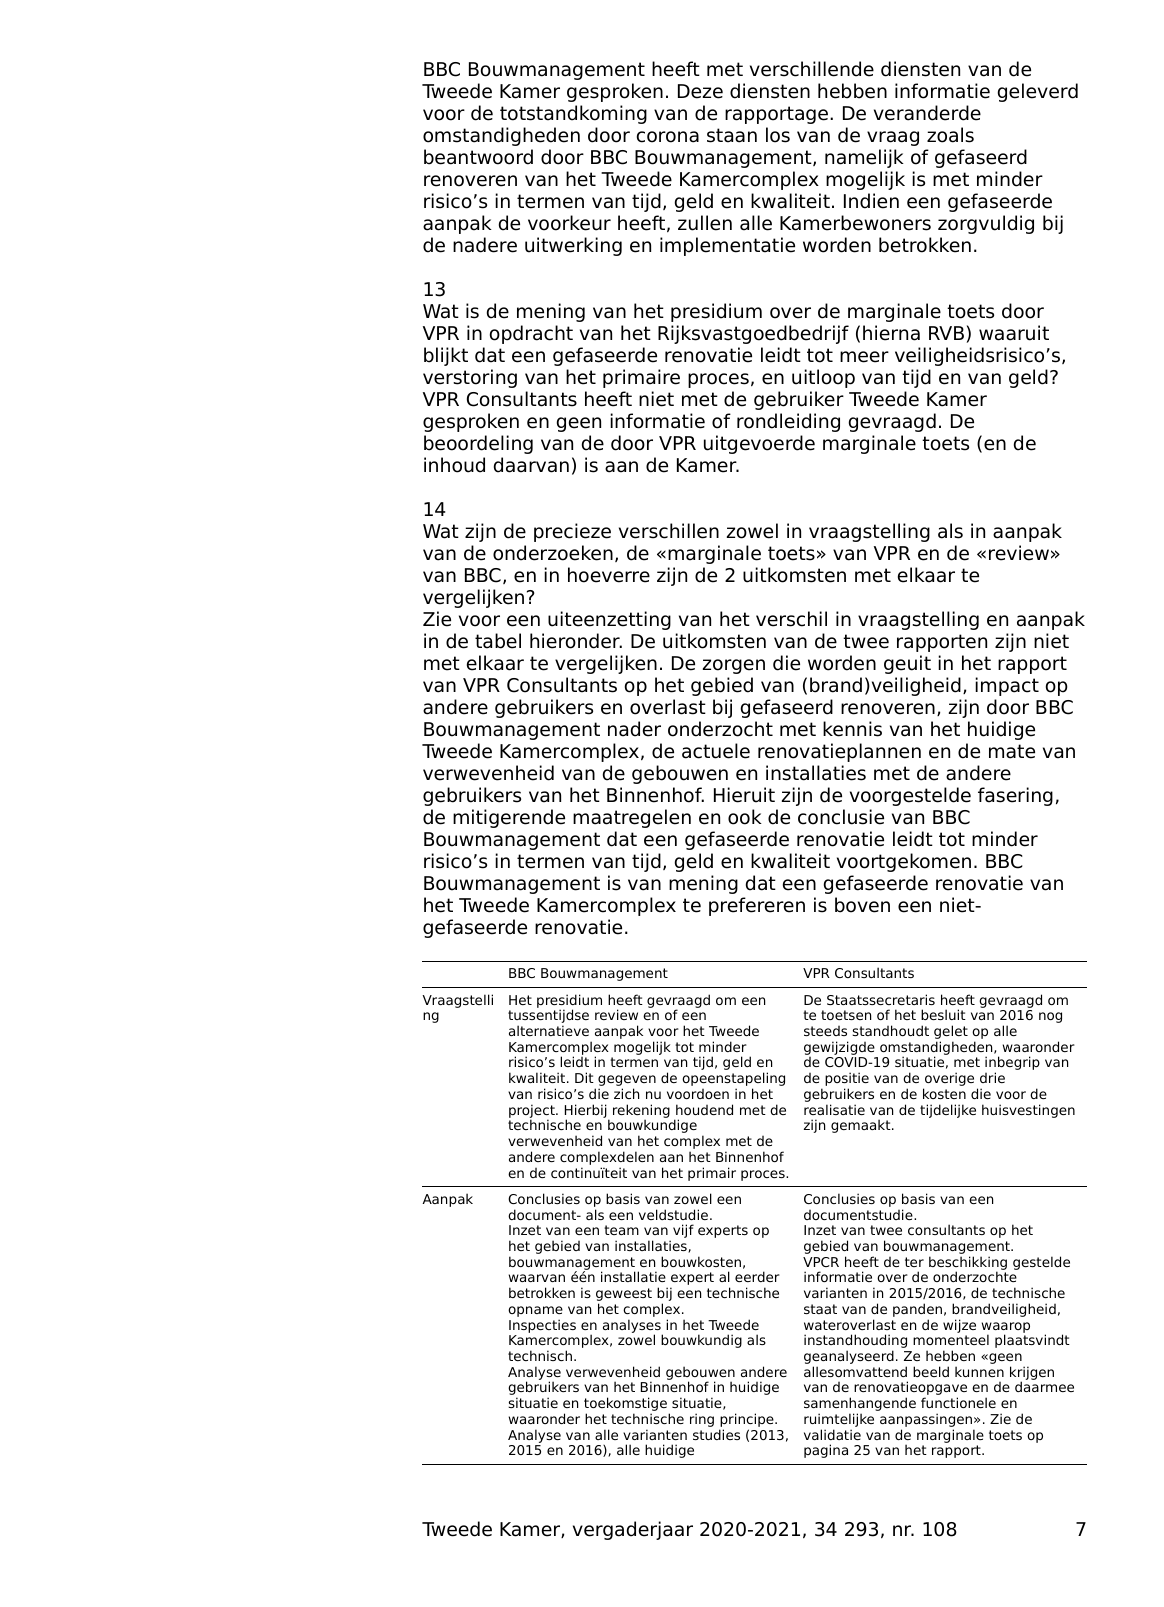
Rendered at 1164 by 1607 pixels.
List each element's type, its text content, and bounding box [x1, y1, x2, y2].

table_header VPR Consultants [797, 962, 1087, 987]
text 14 [422, 499, 1087, 521]
table_cell Vraagstelling [422, 988, 502, 1186]
table_header BBC Bouwmanagement [502, 962, 797, 987]
text BBC Bouwmanagement heeft met verschillende diensten van de Tweede Kamer gesproken. Deze diensten hebben informatie geleverd voor de totstandkoming van de rapportage. De veranderde omstandigheden door corona staan los van de vraag zoals beantwoord door BBC Bouwmanagement, namelijk of gefaseerd renoveren van het Tweede Kamercomplex mogelijk is met minder risico’s in termen van tijd, geld en kwaliteit. Indien een gefaseerde aanpak de voorkeur heeft, zullen alle Kamerbewoners zorgvuldig bij de nadere uitwerking en implementatie worden betrokken. [422, 59, 1087, 257]
table_cell Conclusies op basis van zowel een document- als een veldstudie. Inzet van een team van vijf experts op het gebied van installaties, bouwmanagement en bouwkosten, waarvan één installatie expert al eerder betrokken is geweest bij een technische opname van het complex. Inspecties en analyses in het Tweede Kamercomplex, zowel bouwkundig als technisch. Analyse verwevenheid gebouwen andere gebruikers van het Binnenhof in huidige situatie en toekomstige situatie, waaronder het technische ring principe. Analyse van alle varianten studies (2013, 2015 en 2016), alle huidige [502, 1187, 797, 1464]
table_header [422, 962, 502, 987]
text Zie voor een uiteenzetting van het verschil in vraagstelling en aanpak in de tabel hieronder. De uitkomsten van de twee rapporten zijn niet met elkaar te vergelijken. De zorgen die worden geuit in het rapport van VPR Consultants op het gebied van (brand)veiligheid, impact op andere gebruikers en overlast bij gefaseerd renoveren, zijn door BBC Bouwmanagement nader onderzocht met kennis van het huidige Tweede Kamercomplex, de actuele renovatieplannen en de mate van verwevenheid van de gebouwen en installaties met de andere gebruikers van het Binnenhof. Hieruit zijn de voorgestelde fasering, de mitigerende maatregelen en ook de conclusie van BBC Bouwmanagement dat een gefaseerde renovatie leidt tot minder risico’s in termen van tijd, geld en kwaliteit voortgekomen. BBC Bouwmanagement is van mening dat een gefaseerde renovatie van het Tweede Kamercomplex te prefereren is boven een niet-gefaseerde renovatie. [422, 609, 1087, 939]
text Wat is de mening van het presidium over de marginale toets door VPR in opdracht van het Rijksvastgoedbedrijf (hierna RVB) waaruit blijkt dat een gefaseerde renovatie leidt tot meer veiligheidsrisico’s, verstoring van het primaire proces, en uitloop van tijd en van geld? [422, 301, 1087, 389]
table_cell Het presidium heeft gevraagd om een tussentijdse review en of een alternatieve aanpak voor het Tweede Kamercomplex mogelijk tot minder risico’s leidt in termen van tijd, geld en kwaliteit. Dit gegeven de opeenstapeling van risico’s die zich nu voordoen in het project. Hierbij rekening houdend met de technische en bouwkundige verwevenheid van het complex met de andere complexdelen aan het Binnenhof en de continuïteit van het primair proces. [502, 988, 797, 1186]
table_cell De Staatssecretaris heeft gevraagd om te toetsen of het besluit van 2016 nog steeds standhoudt gelet op alle gewijzigde omstandigheden, waaronder de COVID-19 situatie, met inbegrip van de positie van de overige drie gebruikers en de kosten die voor de realisatie van de tijdelijke huisvestingen zijn gemaakt. [797, 988, 1087, 1186]
table_cell Aanpak [422, 1187, 502, 1464]
text VPR Consultants heeft niet met de gebruiker Tweede Kamer gesproken en geen informatie of rondleiding gevraagd. De beoordeling van de door VPR uitgevoerde marginale toets (en de inhoud daarvan) is aan de Kamer. [422, 389, 1087, 477]
text 13 [422, 279, 1087, 301]
table_cell Conclusies op basis van een documentstudie. Inzet van twee consultants op het gebied van bouwmanagement. VPCR heeft de ter beschikking gestelde informatie over de onderzochte varianten in 2015/2016, de technische staat van de panden, brandveiligheid, wateroverlast en de wijze waarop instandhouding momenteel plaatsvindt geanalyseerd. Ze hebben «geen allesomvattend beeld kunnen krijgen van de renovatieopgave en de daarmee samenhangende functionele en ruimtelijke aanpassingen». Zie de validatie van de marginale toets op pagina 25 van het rapport. [797, 1187, 1087, 1464]
text Wat zijn de precieze verschillen zowel in vraagstelling als in aanpak van de onderzoeken, de «marginale toets» van VPR en de «review» van BBC, en in hoeverre zijn de 2 uitkomsten met elkaar te vergelijken? [422, 521, 1087, 609]
